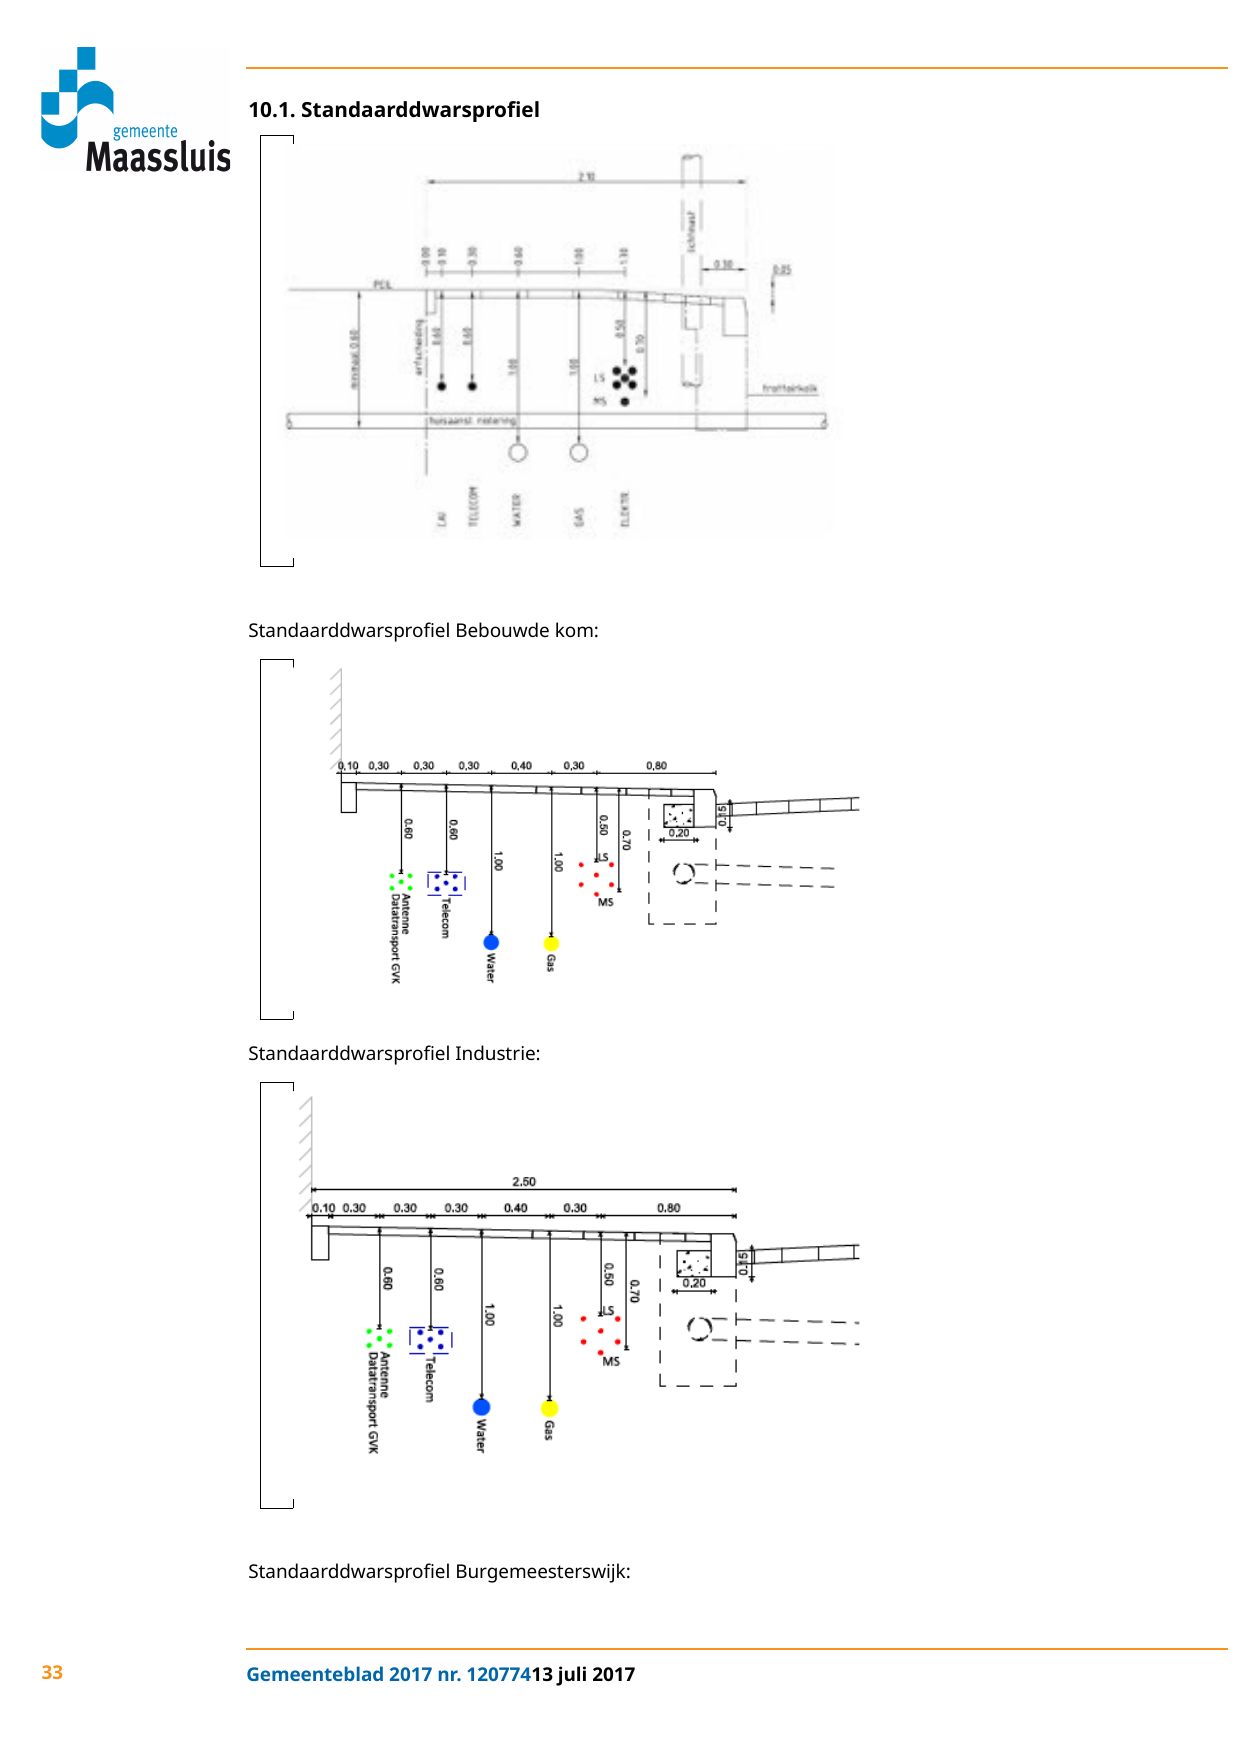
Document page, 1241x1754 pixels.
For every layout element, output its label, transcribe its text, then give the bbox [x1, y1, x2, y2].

picture [41, 47, 77, 92]
text 10.1. Standaarddwarsprofiel [248, 95, 1152, 123]
text Standaarddwarsprofiel Industrie: [248, 1041, 1152, 1066]
picture [268, 667, 860, 1011]
text Standaarddwarsprofiel Bebouwde kom: [248, 617, 1152, 643]
picture [268, 144, 860, 558]
picture [268, 1091, 860, 1499]
picture [41, 47, 231, 172]
text Standaarddwarsprofiel Burgemeesterswijk: [248, 1558, 1152, 1584]
